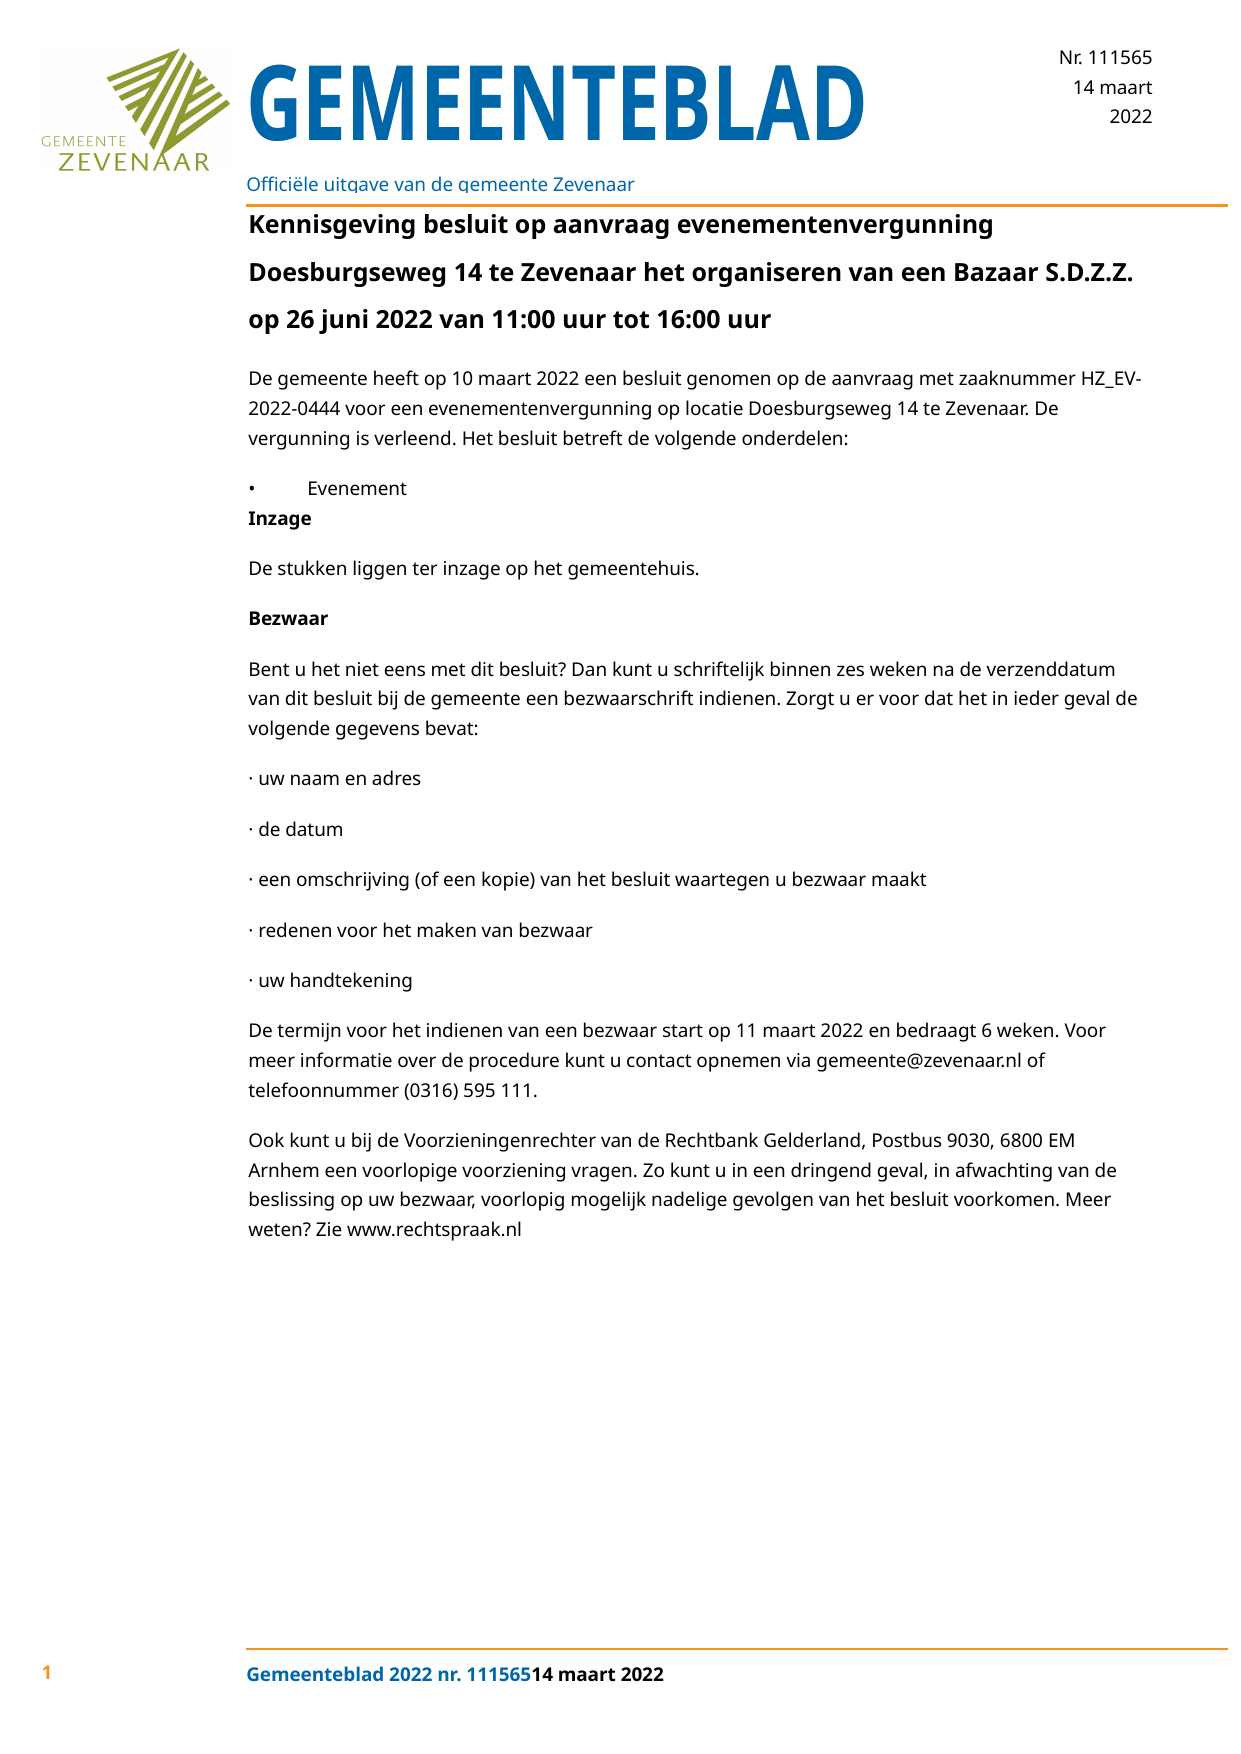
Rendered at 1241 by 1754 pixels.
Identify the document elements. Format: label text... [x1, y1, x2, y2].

text De termijn voor het indienen van een bezwaar start op 11 maart 2022 en bedraagt 6 weken. Voor meer informatie over de procedure kunt u contact opnemen via gemeente@zevenaar.nl of telefoonnummer (0316) 595 111. [248, 1018, 1152, 1102]
text Bent u het niet eens met dit besluit? Dan kunt u schriftelijk binnen zes weken na de verzenddatum van dit besluit bij de gemeente een bezwaarschrift indienen. Zorgt u er voor dat het in ieder geval de volgende gegevens bevat: [248, 656, 1152, 741]
text · uw naam en adres [248, 766, 1152, 791]
text · redenen voor het maken van bezwaar [248, 917, 1152, 942]
text De gemeente heeft op 10 maart 2022 een besluit genomen op de aanvraag met zaaknummer HZ_EV-2022-0444 voor een evenementenvergunning op locatie Doesburgseweg 14 te Zevenaar. De vergunning is verleend. Het besluit betreft de volgende onderdelen: [248, 366, 1152, 450]
text Kennisgeving besluit op aanvraag evenementenvergunning Doesburgseweg 14 te Zevenaar het organiseren van een Bazaar S.D.Z.Z. op 26 juni 2022 van 11:00 uur tot 16:00 uur [248, 207, 1152, 336]
list Evenement [248, 475, 1152, 501]
text Bezwaar [248, 606, 1152, 631]
picture [41, 47, 231, 172]
text Ook kunt u bij de Voorzieningenrechter van de Rechtbank Gelderland, Postbus 9030, 6800 EM Arnhem een voorlopige voorziening vragen. Zo kunt u in een dringend geval, in afwachting van de beslissing op uw bezwaar, voorlopig mogelijk nadelige gevolgen van het besluit voorkomen. Meer weten? Zie www.rechtspraak.nl [248, 1127, 1152, 1242]
text · de datum [248, 816, 1152, 842]
text De stukken liggen ter inzage op het gemeentehuis. [248, 555, 1152, 581]
text · uw handtekening [248, 967, 1152, 993]
text · een omschrijving (of een kopie) van het besluit waartegen u bezwaar maakt [248, 866, 1152, 892]
text Inzage [248, 505, 1152, 530]
